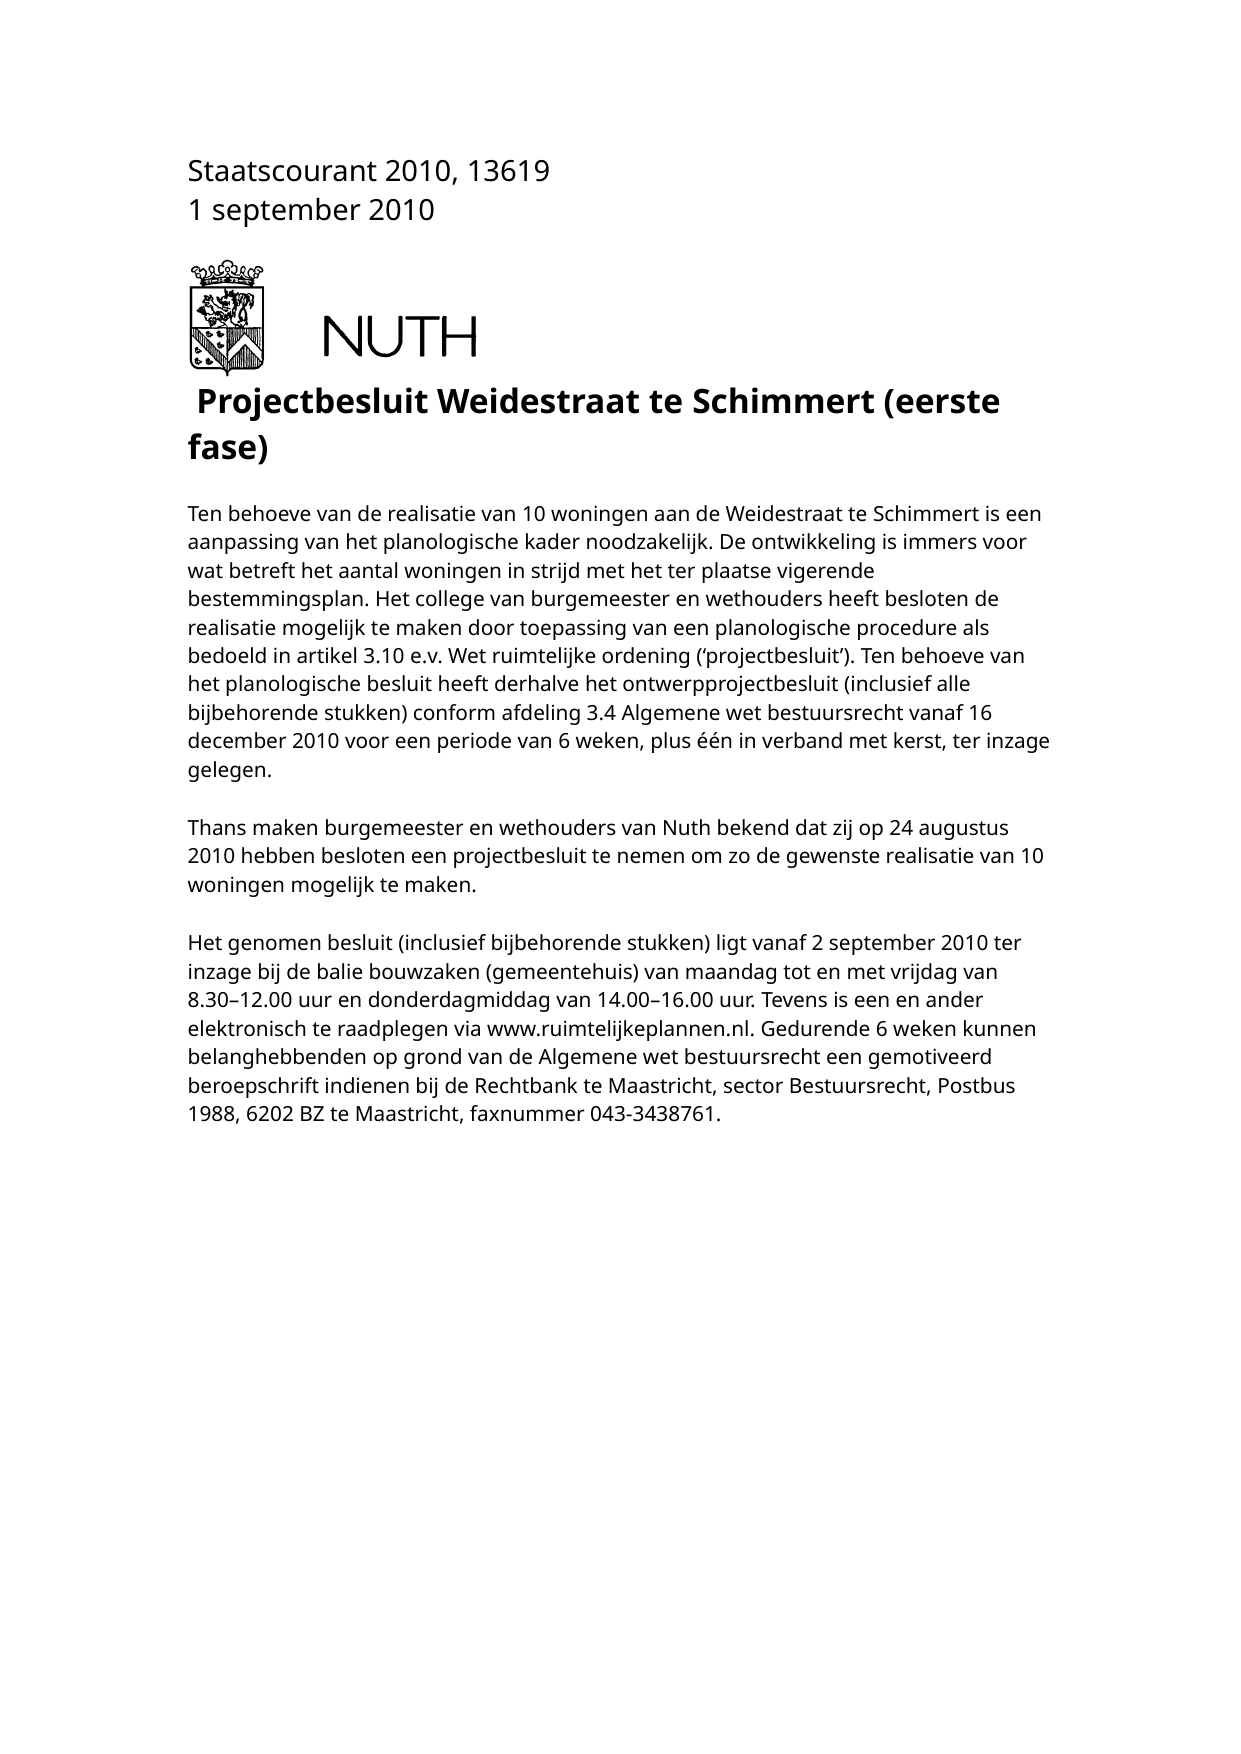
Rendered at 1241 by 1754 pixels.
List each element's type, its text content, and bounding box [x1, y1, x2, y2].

text Ten behoeve van de realisatie van 10 woningen aan de Weidestraat te Schimmert is een aanpassing van het planologische kader noodzakelijk. De ontwikkeling is immers voor wat betreft het aantal woningen in strijd met het ter plaatse vigerende bestemmingsplan. Het college van burgemeester en wethouders heeft besloten de realisatie mogelijk te maken door toepassing van een planologische procedure als bedoeld in artikel 3.10 e.v. Wet ruimtelijke ordening (‘projectbesluit’). Ten behoeve van het planologische besluit heeft derhalve het ontwerpprojectbesluit (inclusief alle bijbehorende stukken) conform afdeling 3.4 Algemene wet bestuursrecht vanaf 16 december 2010 voor een periode van 6 weken, plus één in verband met kerst, ter inzage gelegen. [187, 499, 1053, 783]
subtitle Projectbesluit Weidestraat te Schimmert (eerste fase) [187, 271, 1053, 469]
text Staatscourant 2010, 13619 [187, 150, 1053, 190]
text 1 september 2010 [187, 190, 1053, 229]
picture [187, 258, 477, 378]
text Het genomen besluit (inclusief bijbehorende stukken) ligt vanaf 2 september 2010 ter inzage bij de balie bouwzaken (gemeentehuis) van maandag tot en met vrijdag van 8.30–12.00 uur en donderdagmiddag van 14.00–16.00 uur. Tevens is een en ander elektronisch te raadplegen via www.ruimtelijkeplannen.nl. Gedurende 6 weken kunnen belanghebbenden op grond van de Algemene wet bestuursrecht een gemotiveerd beroepschrift indienen bij de Rechtbank te Maastricht, sector Bestuursrecht, Postbus 1988, 6202 BZ te Maastricht, faxnummer 043-3438761. [187, 928, 1053, 1128]
text Thans maken burgemeester en wethouders van Nuth bekend dat zij op 24 augustus 2010 hebben besloten een projectbesluit te nemen om zo de gewenste realisatie van 10 woningen mogelijk te maken. [187, 813, 1053, 898]
